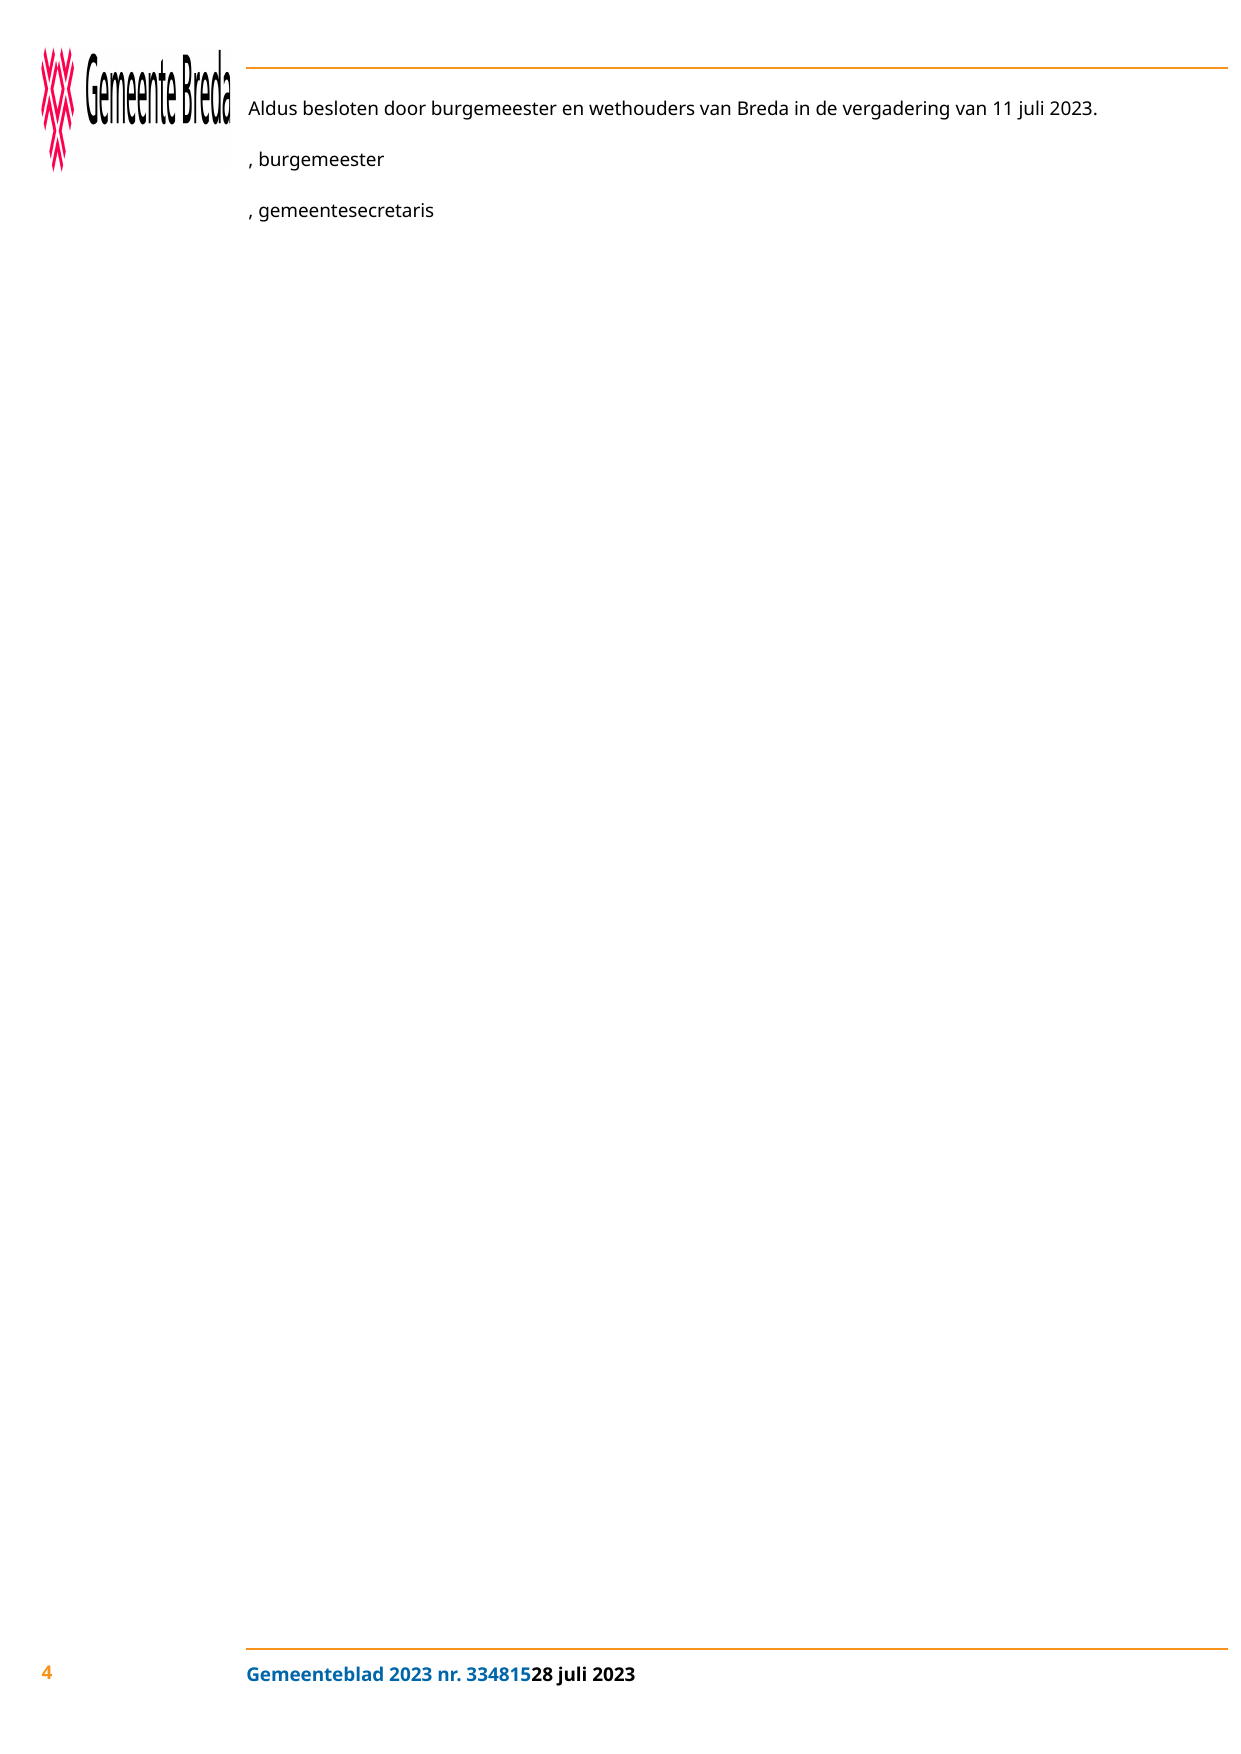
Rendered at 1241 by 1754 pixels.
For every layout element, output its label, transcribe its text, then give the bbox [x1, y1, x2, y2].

text , gemeentesecretaris [248, 198, 1152, 223]
text , burgemeester [248, 146, 1152, 172]
text Aldus besloten door burgemeester en wethouders van Breda in de vergadering van 11 juli 2023. [248, 95, 1152, 121]
picture [41, 47, 231, 172]
